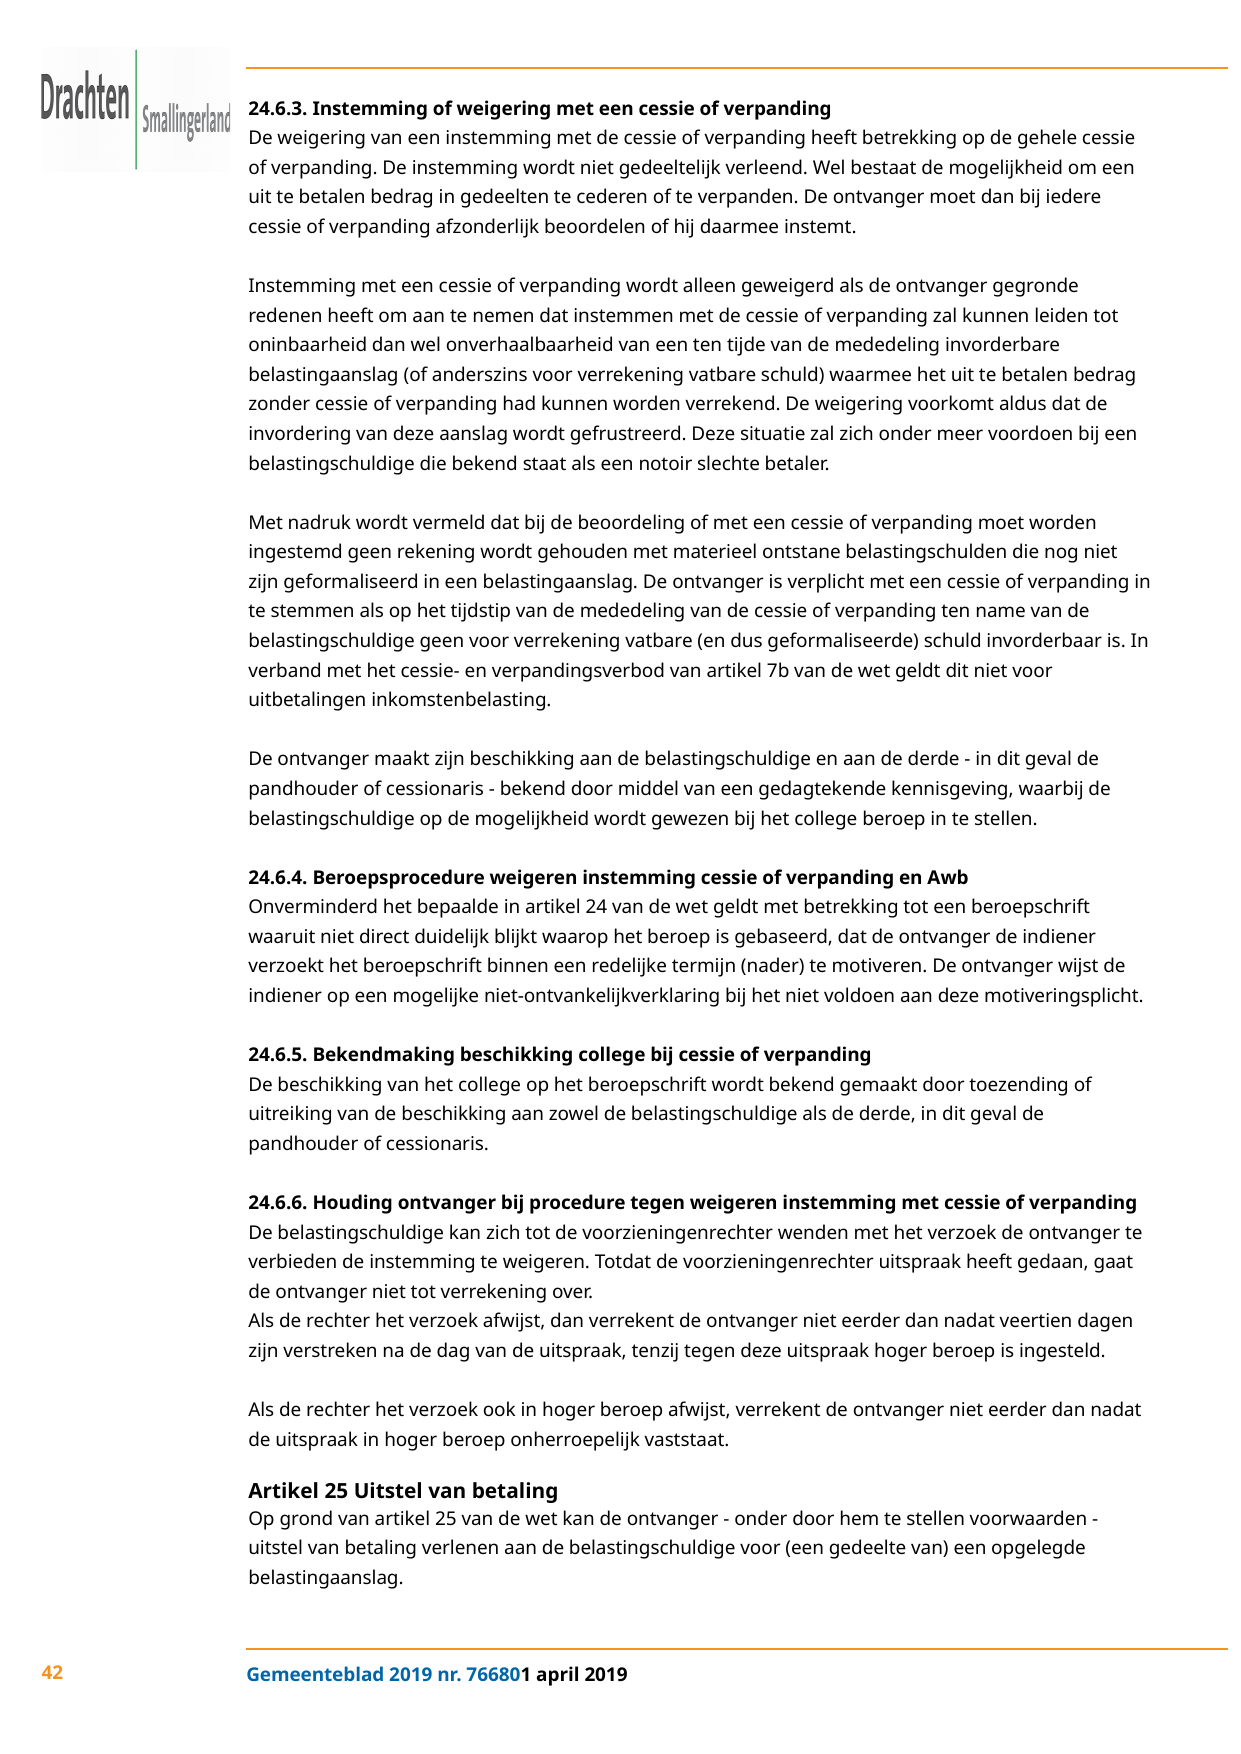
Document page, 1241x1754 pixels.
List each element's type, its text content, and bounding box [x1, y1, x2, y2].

text Op grond van artikel 25 van de wet kan de ontvanger - onder door hem te stellen voorwaarden - uitstel van betaling verlenen aan de belastingschuldige voor (een gedeelte van) een opgelegde belastingaanslag. [248, 1505, 1152, 1590]
text Onverminderd het bepaalde in artikel 24 van de wet geldt met betrekking tot een beroepschrift waaruit niet direct duidelijk blijkt waarop het beroep is gebaseerd, dat de ontvanger de indiener verzoekt het beroepschrift binnen een redelijke termijn (nader) te motiveren. De ontvanger wijst de indiener op een mogelijke niet-ontvankelijkverklaring bij het niet voldoen aan deze motiveringsplicht. [248, 893, 1152, 1008]
text 24.6.6. Houding ontvanger bij procedure tegen weigeren instemming met cessie of verpanding [248, 1189, 1152, 1215]
text 24.6.4. Beroepsprocedure weigeren instemming cessie of verpanding en Awb [248, 864, 1152, 890]
picture [41, 47, 231, 172]
text Als de rechter het verzoek afwijst, dan verrekent de ontvanger niet eerder dan nadat veertien dagen zijn verstreken na de dag van de uitspraak, tenzij tegen deze uitspraak hoger beroep is ingesteld. [248, 1308, 1152, 1363]
text Artikel 25 Uitstel van betaling [248, 1476, 1152, 1505]
text De belastingschuldige kan zich tot de voorzieningenrechter wenden met het verzoek de ontvanger te verbieden de instemming te weigeren. Totdat de voorzieningenrechter uitspraak heeft gedaan, gaat de ontvanger niet tot verrekening over. [248, 1219, 1152, 1304]
text Instemming met een cessie of verpanding wordt alleen geweigerd als de ontvanger gegronde redenen heeft om aan te nemen dat instemmen met de cessie of verpanding zal kunnen leiden tot oninbaarheid dan wel onverhaalbaarheid van een ten tijde van de mededeling invorderbare belastingaanslag (of anderszins voor verrekening vatbare schuld) waarmee het uit te betalen bedrag zonder cessie of verpanding had kunnen worden verrekend. De weigering voorkomt aldus dat de invordering van deze aanslag wordt gefrustreerd. Deze situatie zal zich onder meer voordoen bij een belastingschuldige die bekend staat als een notoir slechte betaler. [248, 272, 1152, 476]
text 24.6.3. Instemming of weigering met een cessie of verpanding [248, 95, 1152, 121]
text Als de rechter het verzoek ook in hoger beroep afwijst, verrekent de ontvanger niet eerder dan nadat de uitspraak in hoger beroep onherroepelijk vaststaat. [248, 1396, 1152, 1452]
text De ontvanger maakt zijn beschikking aan de belastingschuldige en aan de derde - in dit geval de pandhouder of cessionaris - bekend door middel van een gedagtekende kennisgeving, waarbij de belastingschuldige op de mogelijkheid wordt gewezen bij het college beroep in te stellen. [248, 746, 1152, 831]
text De beschikking van het college op het beroepschrift wordt bekend gemaakt door toezending of uitreiking van de beschikking aan zowel de belastingschuldige als de derde, in dit geval de pandhouder of cessionaris. [248, 1071, 1152, 1156]
text 24.6.5. Bekendmaking beschikking college bij cessie of verpanding [248, 1041, 1152, 1067]
text De weigering van een instemming met de cessie of verpanding heeft betrekking op de gehele cessie of verpanding. De instemming wordt niet gedeeltelijk verleend. Wel bestaat de mogelijkheid om een uit te betalen bedrag in gedeelten te cederen of te verpanden. De ontvanger moet dan bij iedere cessie of verpanding afzonderlijk beoordelen of hij daarmee instemt. [248, 124, 1152, 239]
text Met nadruk wordt vermeld dat bij de beoordeling of met een cessie of verpanding moet worden ingestemd geen rekening wordt gehouden met materieel ontstane belastingschulden die nog niet zijn geformaliseerd in een belastingaanslag. De ontvanger is verplicht met een cessie of verpanding in te stemmen als op het tijdstip van de mededeling van de cessie of verpanding ten name van de belastingschuldige geen voor verrekening vatbare (en dus geformaliseerde) schuld invorderbaar is. In verband met het cessie- en verpandingsverbod van artikel 7b van de wet geldt dit niet voor uitbetalingen inkomstenbelasting. [248, 509, 1152, 712]
